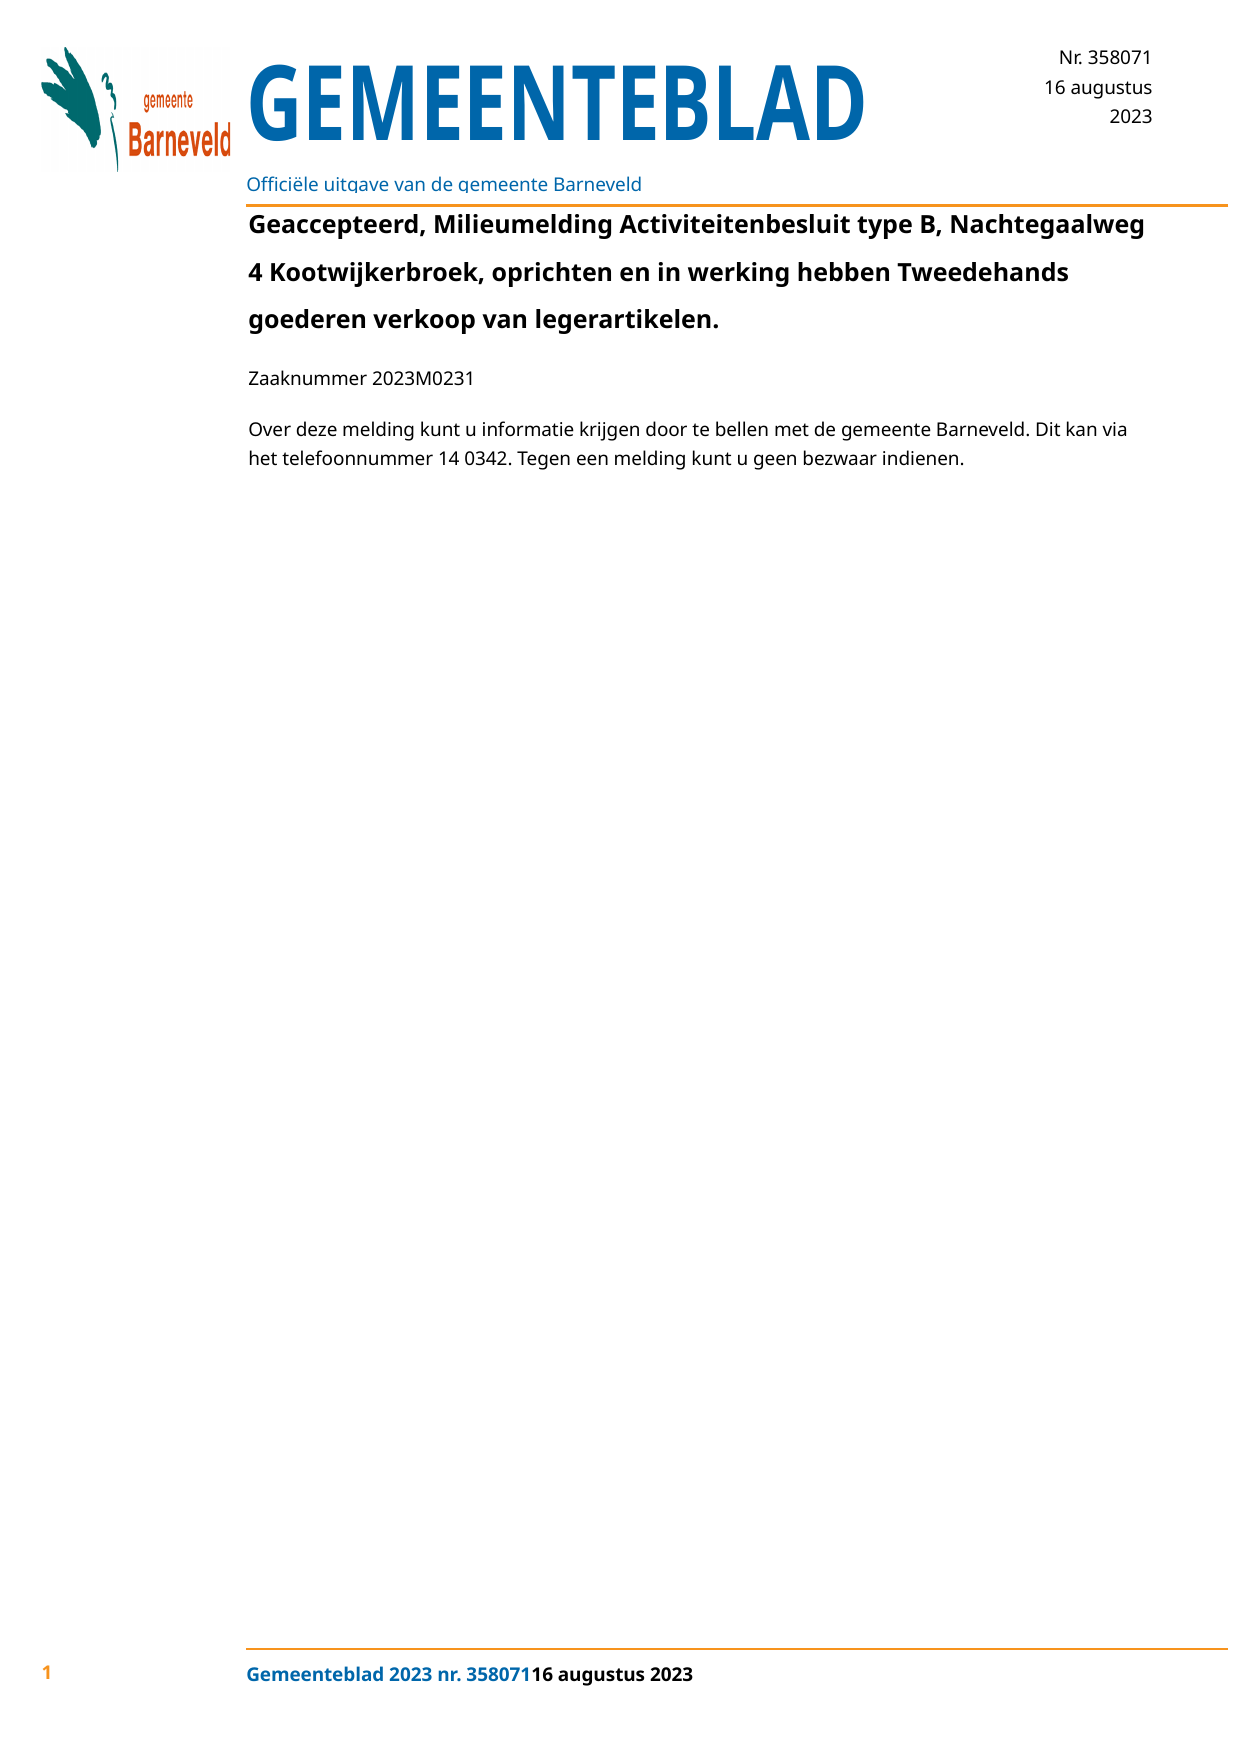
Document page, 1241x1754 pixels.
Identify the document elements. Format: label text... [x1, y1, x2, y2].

text Geaccepteerd, Milieumelding Activiteitenbesluit type B, Nachtegaalweg 4 Kootwijkerbroek, oprichten en in werking hebben Tweedehands goederen verkoop van legerartikelen. [248, 207, 1152, 336]
picture [41, 47, 231, 172]
text Over deze melding kunt u informatie krijgen door te bellen met de gemeente Barneveld. Dit kan via het telefoonnummer 14 0342. Tegen een melding kunt u geen bezwaar indienen. [248, 416, 1152, 471]
text Zaaknummer 2023M0231 [248, 366, 1152, 391]
